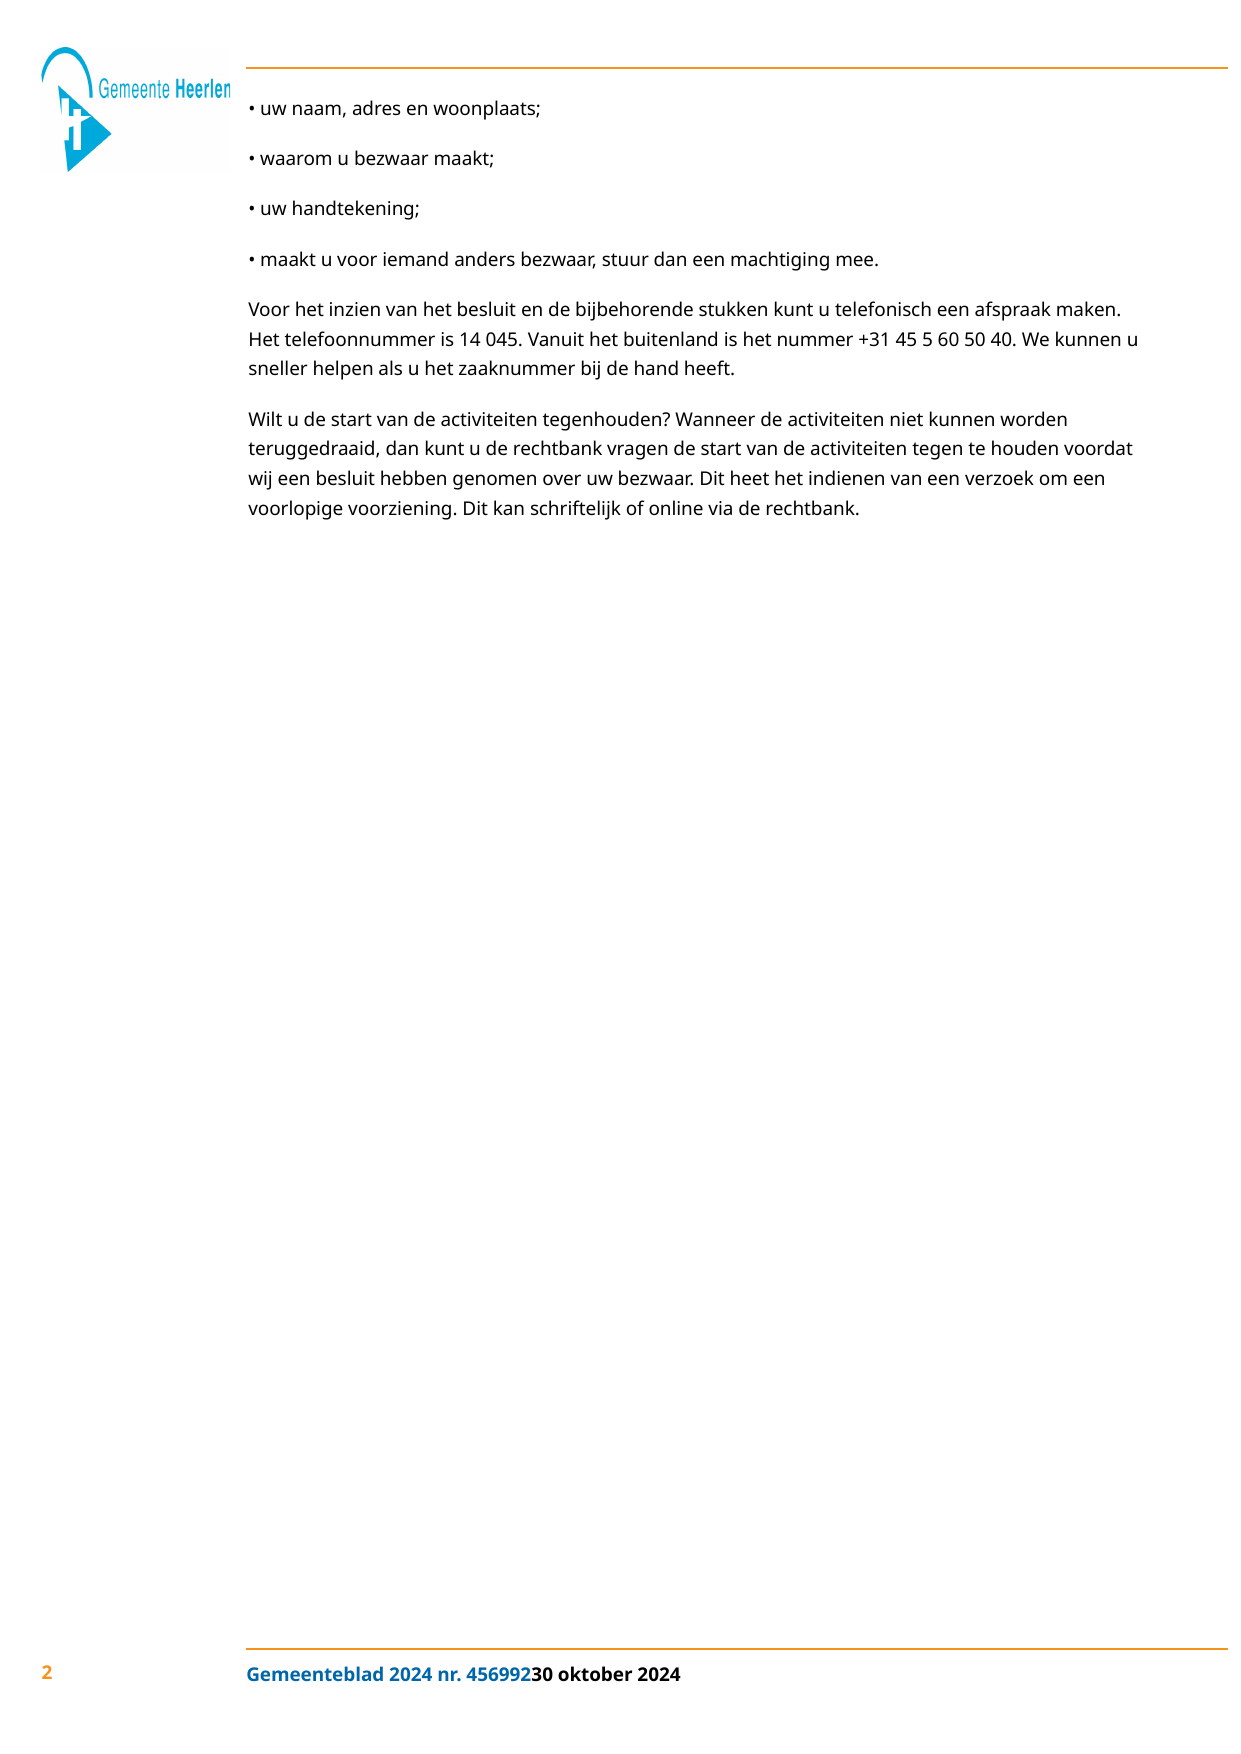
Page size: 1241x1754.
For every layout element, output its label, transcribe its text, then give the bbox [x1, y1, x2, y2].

text • uw handtekening; [248, 196, 1152, 221]
text • uw naam, adres en woonplaats; [248, 95, 1152, 121]
text Wilt u de start van de activiteiten tegenhouden? Wanneer de activiteiten niet kunnen worden teruggedraaid, dan kunt u de rechtbank vragen de start van de activiteiten tegen te houden voordat wij een besluit hebben genomen over uw bezwaar. Dit heet het indienen van een verzoek om een voorlopige voorziening. Dit kan schriftelijk of online via de rechtbank. [248, 406, 1152, 521]
text • maakt u voor iemand anders bezwaar, stuur dan een machtiging mee. [248, 246, 1152, 272]
picture [41, 47, 231, 172]
text Voor het inzien van het besluit en de bijbehorende stukken kunt u telefonisch een afspraak maken. Het telefoonnummer is 14 045. Vanuit het buitenland is het nummer +31 45 5 60 50 40. We kunnen u sneller helpen als u het zaaknummer bij de hand heeft. [248, 296, 1152, 381]
text • waarom u bezwaar maakt; [248, 145, 1152, 171]
picture [41, 47, 59, 70]
